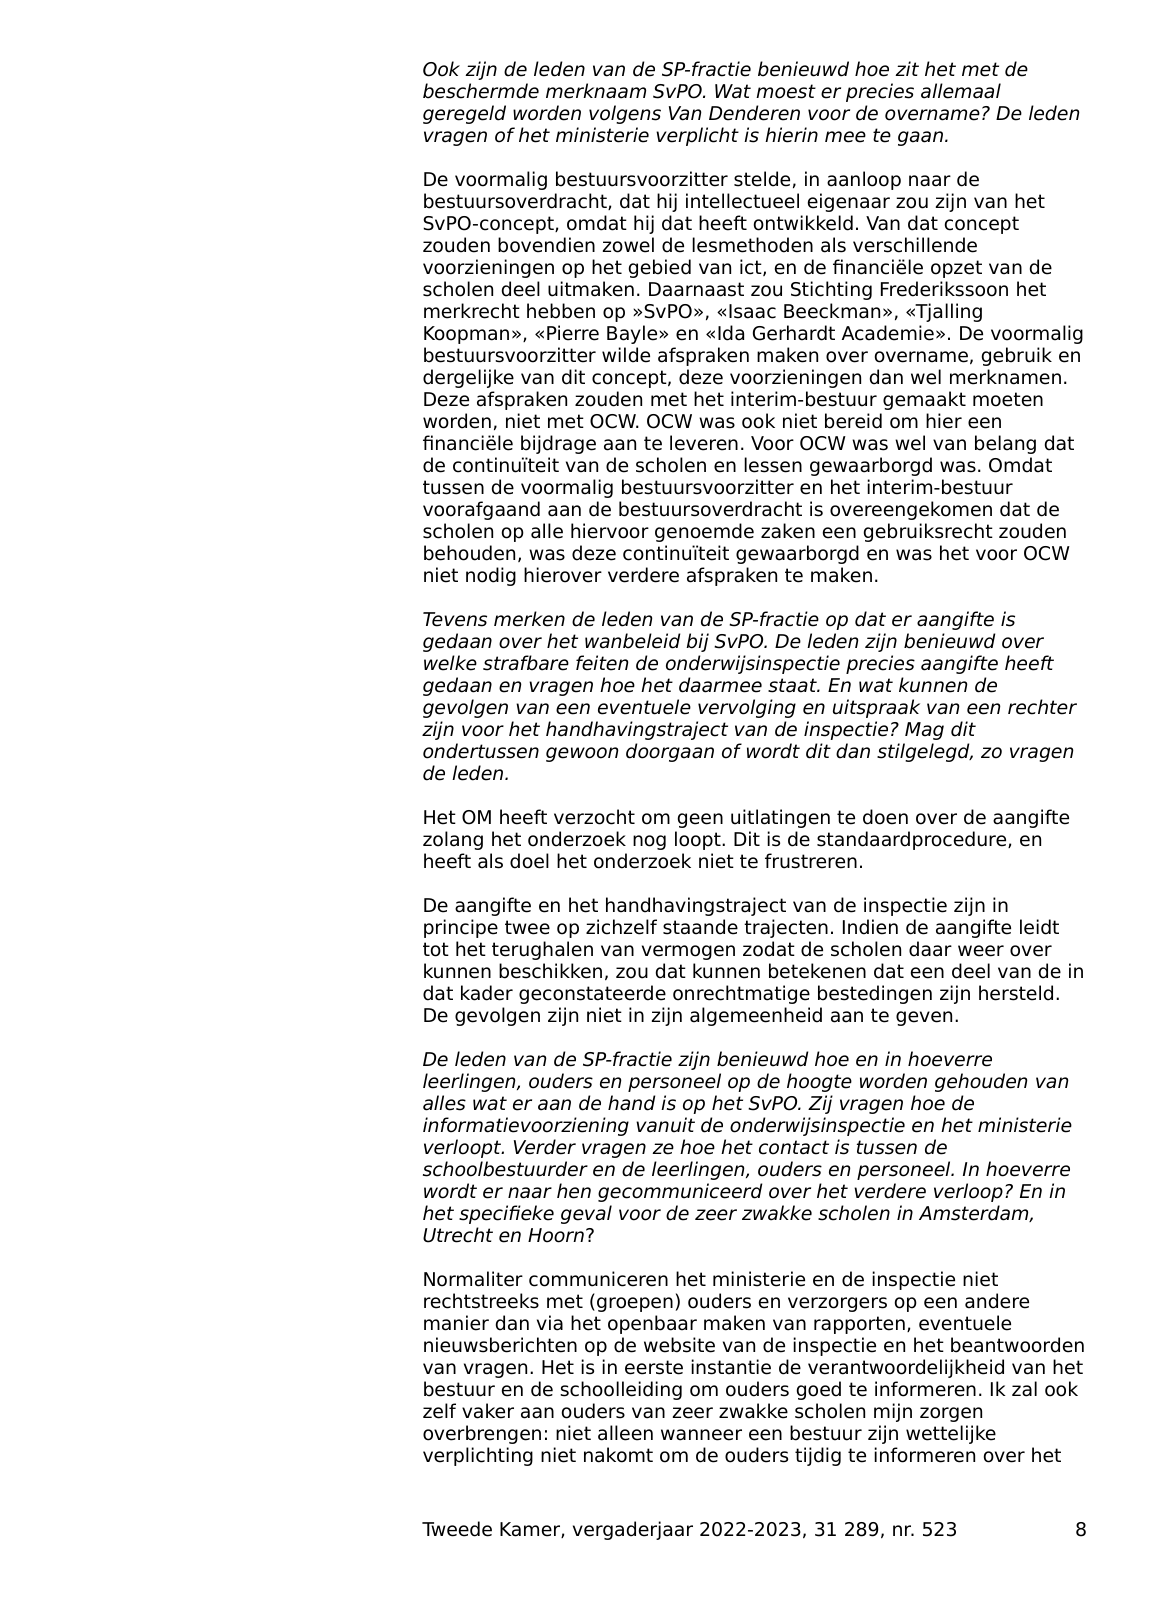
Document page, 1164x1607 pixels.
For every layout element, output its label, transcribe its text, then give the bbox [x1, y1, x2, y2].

text De aangifte en het handhavingstraject van de inspectie zijn in principe twee op zichzelf staande trajecten. Indien de aangifte leidt tot het terughalen van vermogen zodat de scholen daar weer over kunnen beschikken, zou dat kunnen betekenen dat een deel van de in dat kader geconstateerde onrechtmatige bestedingen zijn hersteld. De gevolgen zijn niet in zijn algemeenheid aan te geven. [422, 895, 1087, 1027]
text De leden van de SP-fractie zijn benieuwd hoe en in hoeverre leerlingen, ouders en personeel op de hoogte worden gehouden van alles wat er aan de hand is op het SvPO. Zij vragen hoe de informatievoorziening vanuit de onderwijsinspectie en het ministerie verloopt. Verder vragen ze hoe het contact is tussen de schoolbestuurder en de leerlingen, ouders en personeel. In hoeverre wordt er naar hen gecommuniceerd over het verdere verloop? En in het specifieke geval voor de zeer zwakke scholen in Amsterdam, Utrecht en Hoorn? [422, 1049, 1087, 1247]
text De voormalig bestuursvoorzitter stelde, in aanloop naar de bestuursoverdracht, dat hij intellectueel eigenaar zou zijn van het SvPO-concept, omdat hij dat heeft ontwikkeld. Van dat concept zouden bovendien zowel de lesmethoden als verschillende voorzieningen op het gebied van ict, en de financiële opzet van de scholen deel uitmaken. Daarnaast zou Stichting Frederikssoon het merkrecht hebben op »SvPO», «Isaac Beeckman», «Tjalling Koopman», «Pierre Bayle» en «Ida Gerhardt Academie». De voormalig bestuursvoorzitter wilde afspraken maken over overname, gebruik en dergelijke van dit concept, deze voorzieningen dan wel merknamen. Deze afspraken zouden met het interim-bestuur gemaakt moeten worden, niet met OCW. OCW was ook niet bereid om hier een financiële bijdrage aan te leveren. Voor OCW was wel van belang dat de continuïteit van de scholen en lessen gewaarborgd was. Omdat tussen de voormalig bestuursvoorzitter en het interim-bestuur voorafgaand aan de bestuursoverdracht is overeengekomen dat de scholen op alle hiervoor genoemde zaken een gebruiksrecht zouden behouden, was deze continuïteit gewaarborgd en was het voor OCW niet nodig hierover verdere afspraken te maken. [422, 169, 1087, 587]
text Ook zijn de leden van de SP-fractie benieuwd hoe zit het met de beschermde merknaam SvPO. Wat moest er precies allemaal geregeld worden volgens Van Denderen voor de overname? De leden vragen of het ministerie verplicht is hierin mee te gaan. [422, 59, 1087, 147]
text Normaliter communiceren het ministerie en de inspectie niet rechtstreeks met (groepen) ouders en verzorgers op een andere manier dan via het openbaar maken van rapporten, eventuele nieuwsberichten op de website van de inspectie en het beantwoorden van vragen. Het is in eerste instantie de verantwoordelijkheid van het bestuur en de schoolleiding om ouders goed te informeren. Ik zal ook zelf vaker aan ouders van zeer zwakke scholen mijn zorgen overbrengen: niet alleen wanneer een bestuur zijn wettelijke verplichting niet nakomt om de ouders tijdig te informeren over het [422, 1269, 1087, 1467]
text Tevens merken de leden van de SP-fractie op dat er aangifte is gedaan over het wanbeleid bij SvPO. De leden zijn benieuwd over welke strafbare feiten de onderwijsinspectie precies aangifte heeft gedaan en vragen hoe het daarmee staat. En wat kunnen de gevolgen van een eventuele vervolging en uitspraak van een rechter zijn voor het handhavingstraject van de inspectie? Mag dit ondertussen gewoon doorgaan of wordt dit dan stilgelegd, zo vragen de leden. [422, 609, 1087, 785]
text Het OM heeft verzocht om geen uitlatingen te doen over de aangifte zolang het onderzoek nog loopt. Dit is de standaardprocedure, en heeft als doel het onderzoek niet te frustreren. [422, 807, 1087, 873]
